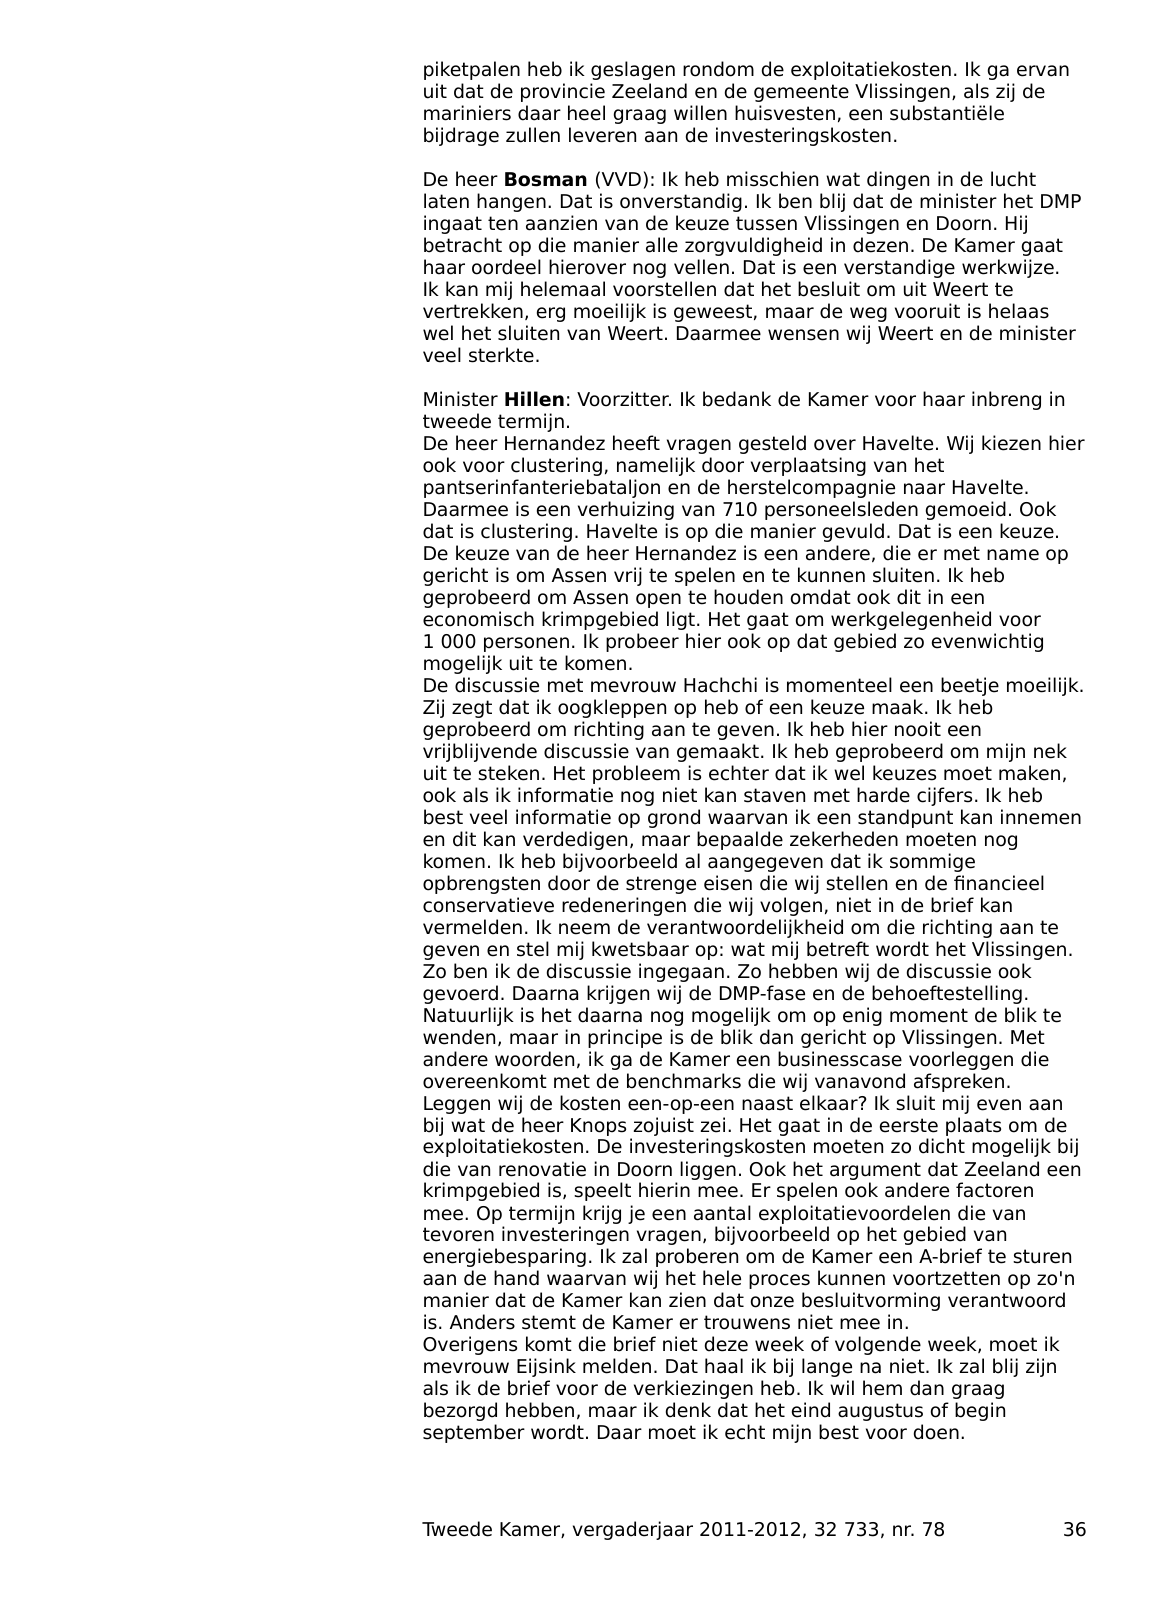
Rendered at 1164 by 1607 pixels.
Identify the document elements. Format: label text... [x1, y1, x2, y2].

text Ik kan mij helemaal voorstellen dat het besluit om uit Weert te vertrekken, erg moeilijk is geweest, maar de weg vooruit is helaas wel het sluiten van Weert. Daarmee wensen wij Weert en de minister veel sterkte. [422, 279, 1087, 367]
text De heer Hernandez heeft vragen gesteld over Havelte. Wij kiezen hier ook voor clustering, namelijk door verplaatsing van het pantserinfanteriebataljon en de herstelcompagnie naar Havelte. Daarmee is een verhuizing van 710 personeelsleden gemoeid. Ook dat is clustering. Havelte is op die manier gevuld. Dat is een keuze. De keuze van de heer Hernandez is een andere, die er met name op gericht is om Assen vrij te spelen en te kunnen sluiten. Ik heb geprobeerd om Assen open te houden omdat ook dit in een economisch krimpgebied ligt. Het gaat om werkgelegenheid voor 1 000 personen. Ik probeer hier ook op dat gebied zo evenwichtig mogelijk uit te komen. [422, 433, 1087, 675]
text Leggen wij de kosten een-op-een naast elkaar? Ik sluit mij even aan bij wat de heer Knops zojuist zei. Het gaat in de eerste plaats om de exploitatiekosten. De investeringskosten moeten zo dicht mogelijk bij die van renovatie in Doorn liggen. Ook het argument dat Zeeland een krimpgebied is, speelt hierin mee. Er spelen ook andere factoren mee. Op termijn krijg je een aantal exploitatievoordelen die van tevoren investeringen vragen, bijvoorbeeld op het gebied van energiebesparing. Ik zal proberen om de Kamer een A-brief te sturen aan de hand waarvan wij het hele proces kunnen voortzetten op zo'n manier dat de Kamer kan zien dat onze besluitvorming verantwoord is. Anders stemt de Kamer er trouwens niet mee in. [422, 1092, 1087, 1334]
text De heer Bosman (VVD): Ik heb misschien wat dingen in de lucht laten hangen. Dat is onverstandig. Ik ben blij dat de minister het DMP ingaat ten aanzien van de keuze tussen Vlissingen en Doorn. Hij betracht op die manier alle zorgvuldigheid in dezen. De Kamer gaat haar oordeel hierover nog vellen. Dat is een verstandige werkwijze. [422, 169, 1087, 279]
text Overigens komt die brief niet deze week of volgende week, moet ik mevrouw Eijsink melden. Dat haal ik bij lange na niet. Ik zal blij zijn als ik de brief voor de verkiezingen heb. Ik wil hem dan graag bezorgd hebben, maar ik denk dat het eind augustus of begin september wordt. Daar moet ik echt mijn best voor doen. [422, 1334, 1087, 1444]
text De discussie met mevrouw Hachchi is momenteel een beetje moeilijk. Zij zegt dat ik oogkleppen op heb of een keuze maak. Ik heb geprobeerd om richting aan te geven. Ik heb hier nooit een vrijblijvende discussie van gemaakt. Ik heb geprobeerd om mijn nek uit te steken. Het probleem is echter dat ik wel keuzes moet maken, ook als ik informatie nog niet kan staven met harde cijfers. Ik heb best veel informatie op grond waarvan ik een standpunt kan innemen en dit kan verdedigen, maar bepaalde zekerheden moeten nog komen. Ik heb bijvoorbeeld al aangegeven dat ik sommige opbrengsten door de strenge eisen die wij stellen en de financieel conservatieve redeneringen die wij volgen, niet in de brief kan vermelden. Ik neem de verantwoordelijkheid om die richting aan te geven en stel mij kwetsbaar op: wat mij betreft wordt het Vlissingen. Zo ben ik de discussie ingegaan. Zo hebben wij de discussie ook gevoerd. Daarna krijgen wij de DMP-fase en de behoeftestelling. Natuurlijk is het daarna nog mogelijk om op enig moment de blik te wenden, maar in principe is de blik dan gericht op Vlissingen. Met andere woorden, ik ga de Kamer een businesscase voorleggen die overeenkomt met de benchmarks die wij vanavond afspreken. [422, 675, 1087, 1092]
text piketpalen heb ik geslagen rondom de exploitatiekosten. Ik ga ervan uit dat de provincie Zeeland en de gemeente Vlissingen, als zij de mariniers daar heel graag willen huisvesten, een substantiële bijdrage zullen leveren aan de investeringskosten. [422, 59, 1087, 147]
text Minister Hillen: Voorzitter. Ik bedank de Kamer voor haar inbreng in tweede termijn. [422, 389, 1087, 433]
